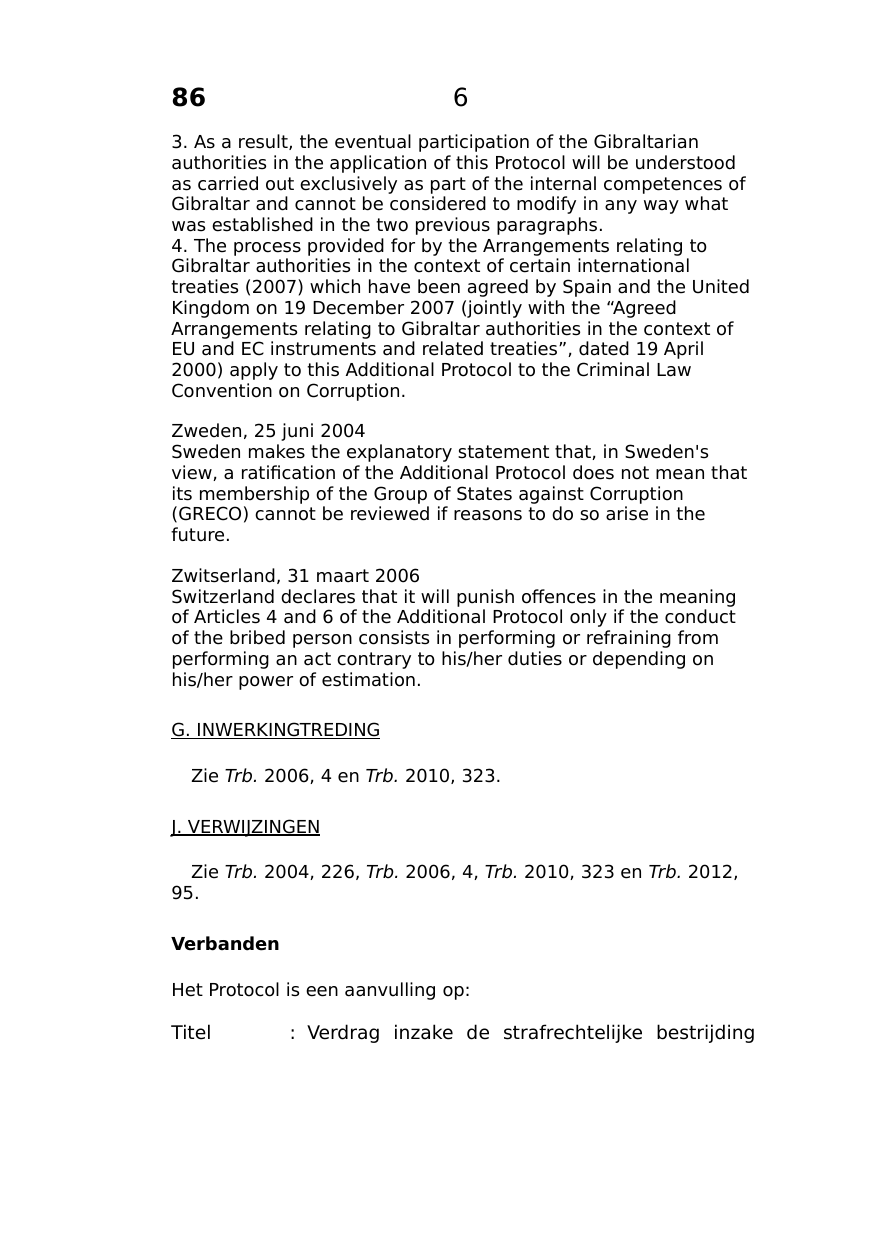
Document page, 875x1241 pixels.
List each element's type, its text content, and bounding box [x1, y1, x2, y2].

text Zie Trb. 2004, 226, Trb. 2006, 4, Trb. 2010, 323 en Trb. 2012, 95. [171, 862, 756, 904]
text Zweden, 25 juni 2004 [171, 421, 756, 442]
subtitle J. VERWIJZINGEN [171, 817, 756, 837]
text 3. As a result, the eventual participation of the Gibraltarian authorities in the application of this Protocol will be understood as carried out exclusively as part of the internal competences of Gibraltar and cannot be considered to modify in any way what was established in the two previous paragraphs. [171, 132, 756, 236]
table_header Verdrag inzake de strafrechtelijke bestrijding [307, 1022, 756, 1044]
text Switzerland declares that it will punish offences in the meaning of Articles 4 and 6 of the Additional Protocol only if the conduct of the bribed person consists in performing or refraining from performing an act contrary to his/her duties or depending on his/her power of estimation. [171, 586, 756, 690]
text Het Protocol is een aanvulling op: [171, 979, 756, 1000]
text Zie Trb. 2006, 4 en Trb. 2010, 323. [171, 766, 756, 787]
table_header : [289, 1022, 307, 1044]
table_header Titel [171, 1022, 289, 1044]
text Sweden makes the explanatory statement that, in Sweden's view, a ratification of the Additional Protocol does not mean that its membership of the Group of States against Corruption (GRECO) cannot be reviewed if reasons to do so arise in the future. [171, 442, 756, 546]
subtitle G. INWERKINGTREDING [171, 720, 756, 741]
text Zwitserland, 31 maart 2006 [171, 566, 756, 586]
subtitle Verbanden [171, 934, 756, 954]
text 4. The process provided for by the Arrangements relating to Gibraltar authorities in the context of certain international treaties (2007) which have been agreed by Spain and the United Kingdom on 19 December 2007 (jointly with the “Agreed Arrangements relating to Gibraltar authorities in the context of EU and EC instruments and related treaties”, dated 19 April 2000) apply to this Additional Protocol to the Criminal Law Convention on Corruption. [171, 236, 756, 401]
